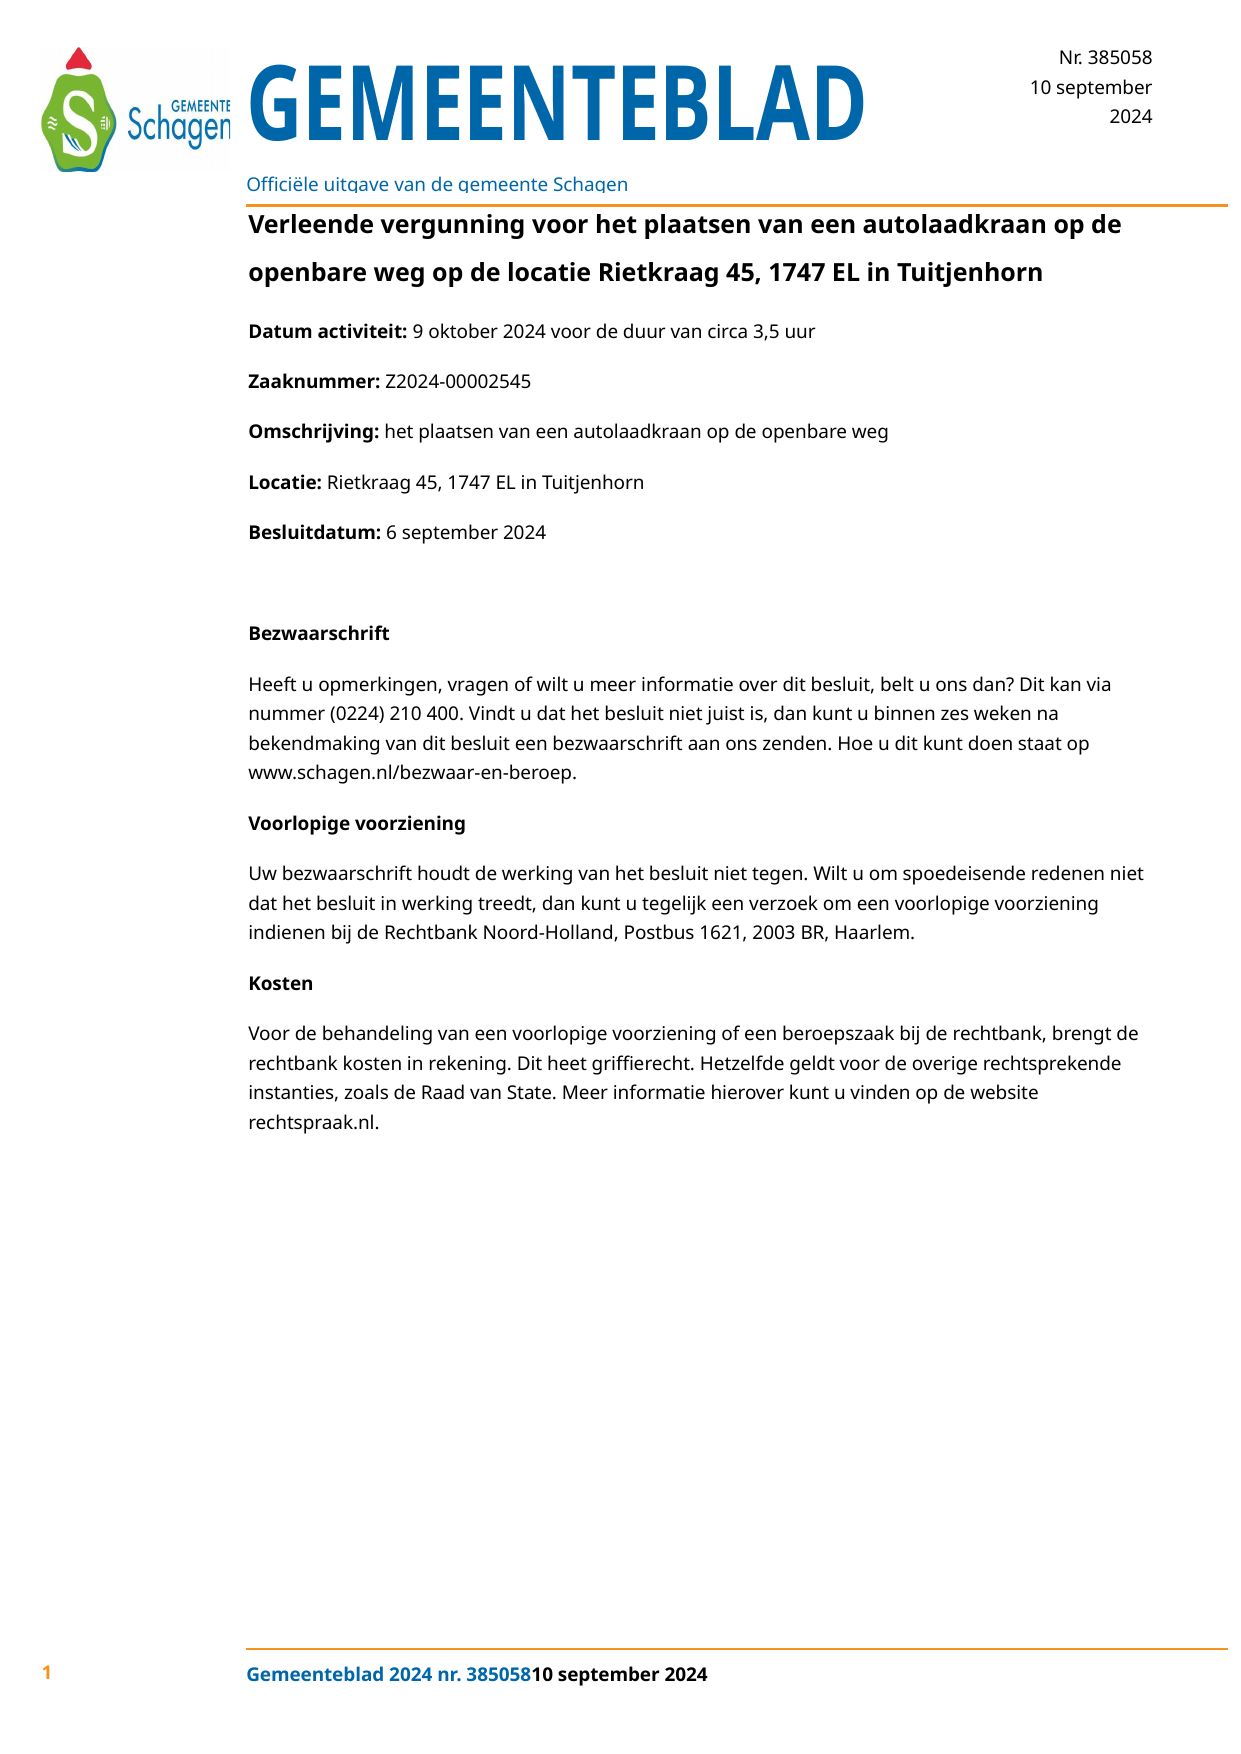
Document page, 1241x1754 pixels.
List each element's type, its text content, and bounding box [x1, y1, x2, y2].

text Voorlopige voorziening [248, 810, 1152, 836]
text Bezwaarschrift [248, 620, 1152, 646]
text Datum activiteit: 9 oktober 2024 voor de duur van circa 3,5 uur [248, 318, 1152, 344]
text Voor de behandeling van een voorlopige voorziening of een beroepszaak bij de rechtbank, brengt de rechtbank kosten in rekening. Dit heet griffierecht. Hetzelfde geldt voor de overige rechtsprekende instanties, zoals de Raad van State. Meer informatie hierover kunt u vinden op de website rechtspraak.nl. [248, 1020, 1152, 1135]
text Heeft u opmerkingen, vragen of wilt u meer informatie over dit besluit, belt u ons dan? Dit kan via nummer (0224) 210 400. Vindt u dat het besluit niet juist is, dan kunt u binnen zes weken na bekendmaking van dit besluit een bezwaarschrift aan ons zenden. Hoe u dit kunt doen staat op www.schagen.nl/bezwaar-en-beroep. [248, 671, 1152, 785]
text Verleende vergunning voor het plaatsen van een autolaadkraan op de openbare weg op de locatie Rietkraag 45, 1747 EL in Tuitjenhorn [248, 207, 1152, 288]
picture [41, 47, 231, 172]
text Uw bezwaarschrift houdt de werking van het besluit niet tegen. Wilt u om spoedeisende redenen niet dat het besluit in werking treedt, dan kunt u tegelijk een verzoek om een voorlopige voorziening indienen bij de Rechtbank Noord-Holland, Postbus 1621, 2003 BR, Haarlem. [248, 860, 1152, 945]
text Besluitdatum: 6 september 2024 [248, 519, 1152, 545]
text Kosten [248, 970, 1152, 996]
text Omschrijving: het plaatsen van een autolaadkraan op de openbare weg [248, 419, 1152, 444]
text Zaaknummer: Z2024-00002545 [248, 368, 1152, 394]
text Locatie: Rietkraag 45, 1747 EL in Tuitjenhorn [248, 469, 1152, 495]
